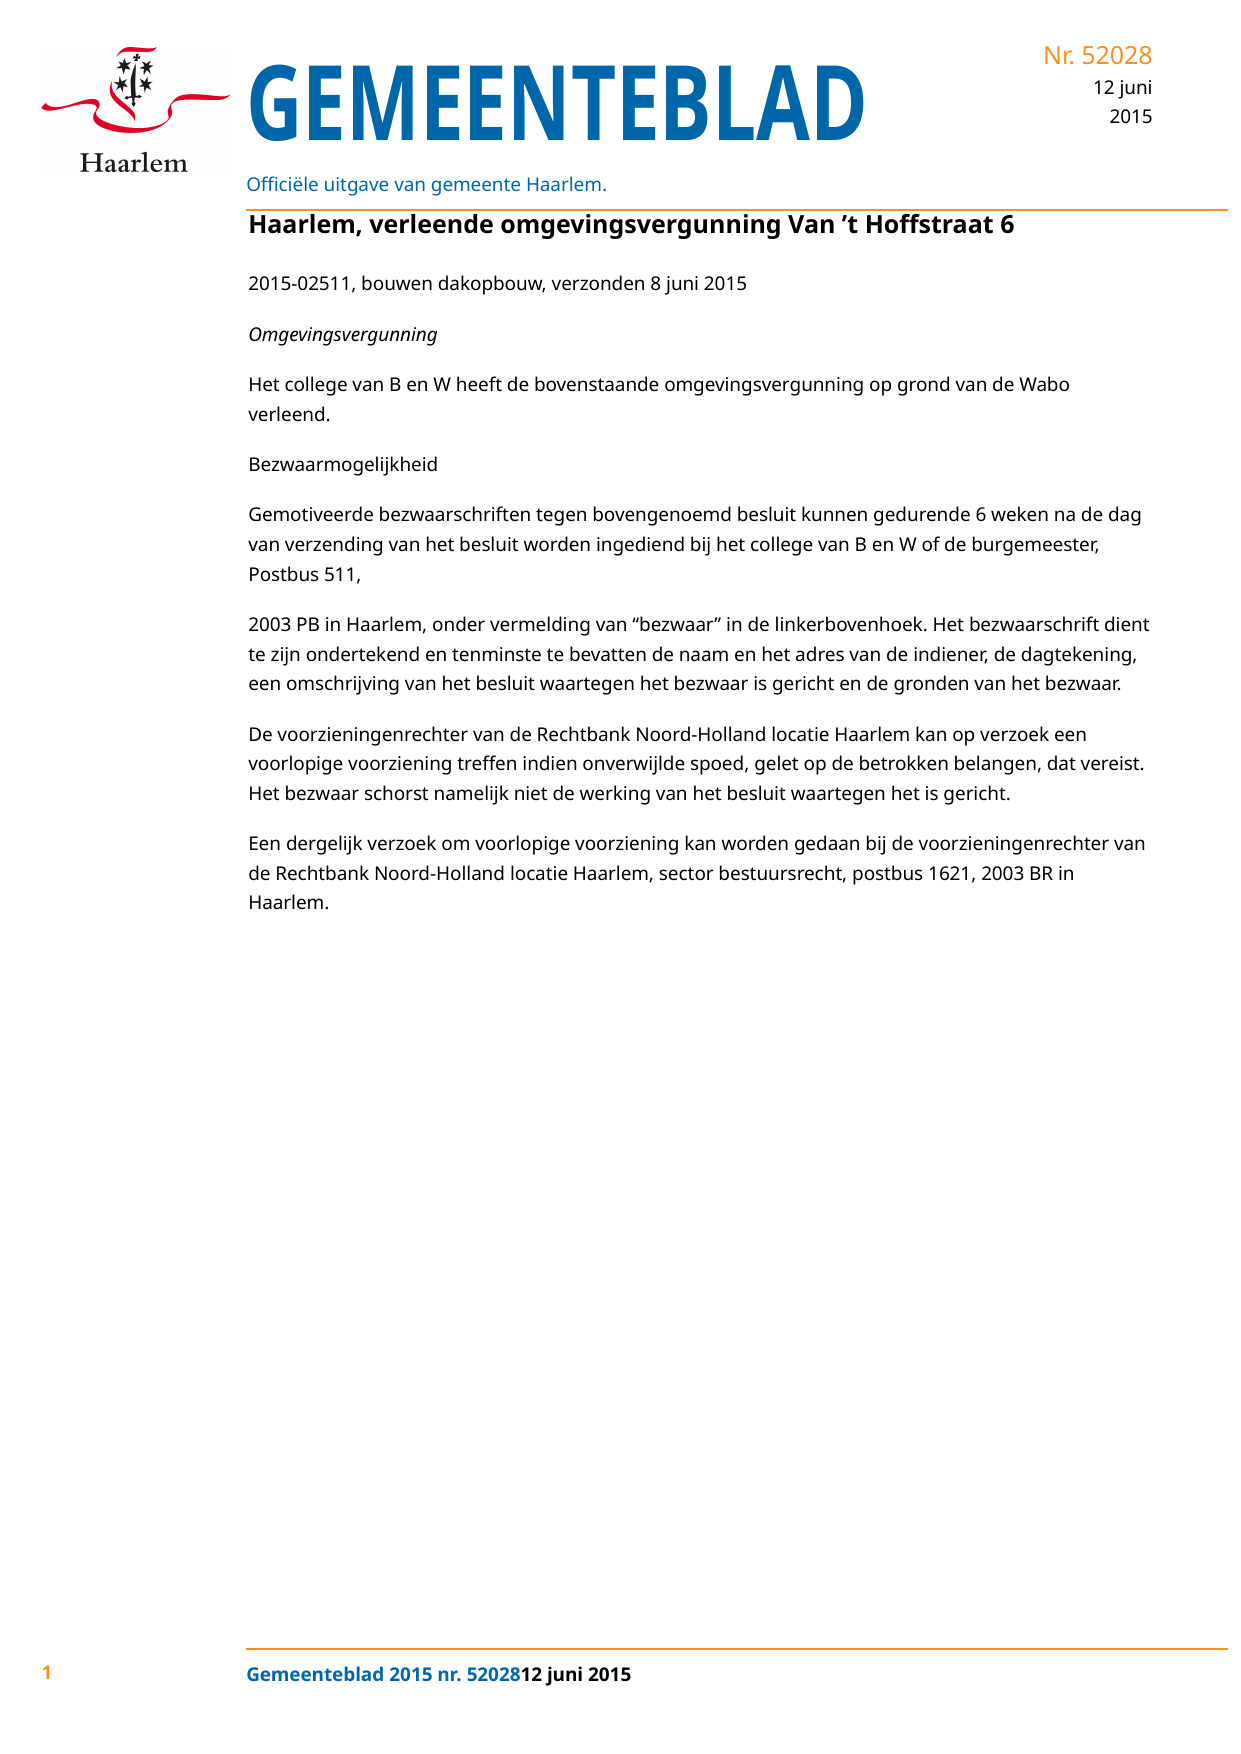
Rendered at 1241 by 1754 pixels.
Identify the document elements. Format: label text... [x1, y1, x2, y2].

text Gemotiveerde bezwaarschriften tegen bovengenoemd besluit kunnen gedurende 6 weken na de dag van verzending van het besluit worden ingediend bij het college van B en W of de burgemeester, Postbus 511, [248, 502, 1152, 586]
text Omgevingsvergunning [248, 321, 1152, 346]
picture [41, 47, 231, 172]
text 2003 PB in Haarlem, onder vermelding van “bezwaar” in de linkerbovenhoek. Het bezwaarschrift dient te zijn ondertekend en tenminste te bevatten de naam en het adres van de indiener, de dagtekening, een omschrijving van het besluit waartegen het bezwaar is gericht en de gronden van het bezwaar. [248, 611, 1152, 696]
text 2015-02511, bouwen dakopbouw, verzonden 8 juni 2015 [248, 270, 1152, 296]
text Haarlem, verleende omgevingsvergunning Van ’t Hoffstraat 6 [248, 211, 1152, 241]
text De voorzieningenrechter van de Rechtbank Noord-Holland locatie Haarlem kan op verzoek een voorlopige voorziening treffen indien onverwijlde spoed, gelet op de betrokken belangen, dat vereist. Het bezwaar schorst namelijk niet de werking van het besluit waartegen het is gericht. [248, 721, 1152, 806]
text Bezwaarmogelijkheid [248, 451, 1152, 477]
text Het college van B en W heeft de bovenstaande omgevingsvergunning op grond van de Wabo verleend. [248, 371, 1152, 426]
text Een dergelijk verzoek om voorlopige voorziening kan worden gedaan bij de voorzieningenrechter van de Rechtbank Noord-Holland locatie Haarlem, sector bestuursrecht, postbus 1621, 2003 BR in Haarlem. [248, 830, 1152, 915]
